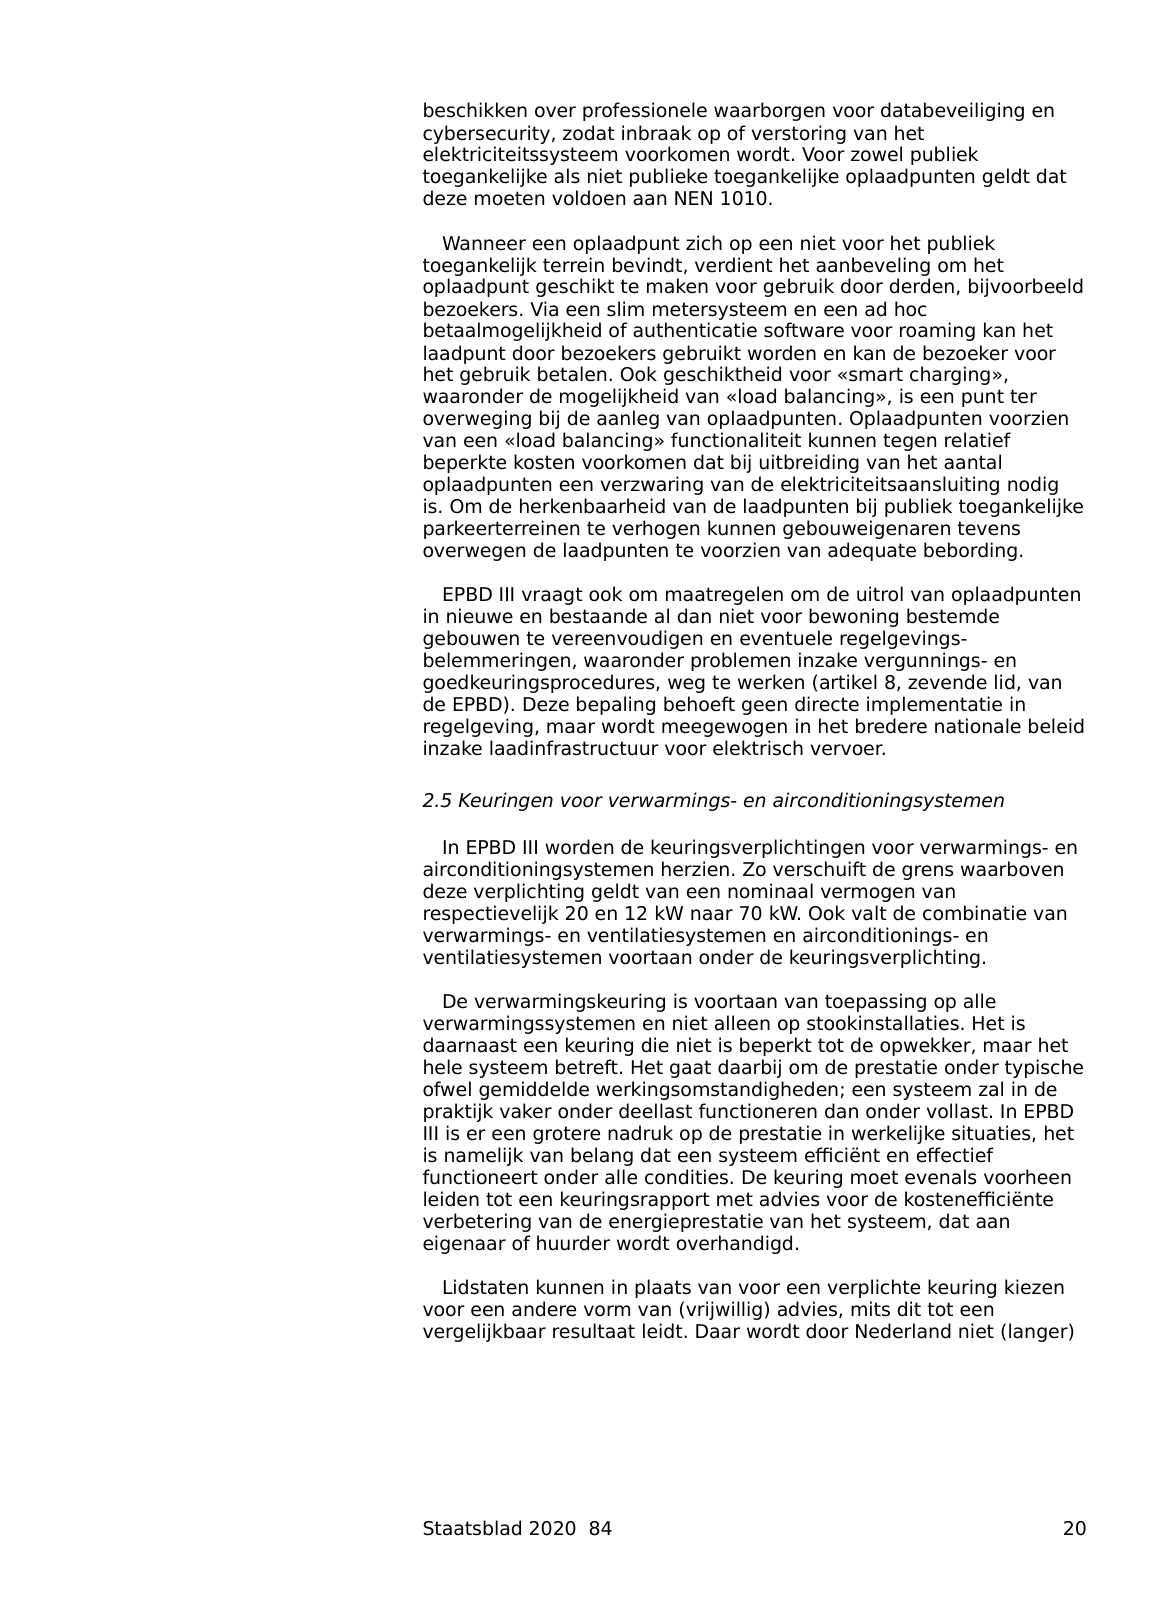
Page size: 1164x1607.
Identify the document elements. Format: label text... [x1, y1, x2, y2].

text De verwarmingskeuring is voortaan van toepassing op alle verwarmingssystemen en niet alleen op stookinstallaties. Het is daarnaast een keuring die niet is beperkt tot de opwekker, maar het hele systeem betreft. Het gaat daarbij om de prestatie onder typische ofwel gemiddelde werkingsomstandigheden; een systeem zal in de praktijk vaker onder deellast functioneren dan onder vollast. In EPBD III is er een grotere nadruk op de prestatie in werkelijke situaties, het is namelijk van belang dat een systeem efficiënt en effectief functioneert onder alle condities. De keuring moet evenals voorheen leiden tot een keuringsrapport met advies voor de kostenefficiënte verbetering van de energieprestatie van het systeem, dat aan eigenaar of huurder wordt overhandigd. [422, 991, 1087, 1255]
text Wanneer een oplaadpunt zich op een niet voor het publiek toegankelijk terrein bevindt, verdient het aanbeveling om het oplaadpunt geschikt te maken voor gebruik door derden, bijvoorbeeld bezoekers. Via een slim metersysteem en een ad hoc betaalmogelijkheid of authenticatie software voor roaming kan het laadpunt door bezoekers gebruikt worden en kan de bezoeker voor het gebruik betalen. Ook geschiktheid voor «smart charging», waaronder de mogelijkheid van «load balancing», is een punt ter overweging bij de aanleg van oplaadpunten. Oplaadpunten voorzien van een «load balancing» functionaliteit kunnen tegen relatief beperkte kosten voorkomen dat bij uitbreiding van het aantal oplaadpunten een verzwaring van de elektriciteitsaansluiting nodig is. Om de herkenbaarheid van de laadpunten bij publiek toegankelijke parkeerterreinen te verhogen kunnen gebouweigenaren tevens overwegen de laadpunten te voorzien van adequate bebording. [422, 232, 1087, 562]
text Lidstaten kunnen in plaats van voor een verplichte keuring kiezen voor een andere vorm van (vrijwillig) advies, mits dit tot een vergelijkbaar resultaat leidt. Daar wordt door Nederland niet (langer) [422, 1277, 1087, 1343]
subtitle 2.5 Keuringen voor verwarmings- en airconditioningsystemen [422, 790, 1087, 812]
text beschikken over professionele waarborgen voor databeveiliging en cybersecurity, zodat inbraak op of verstoring van het elektriciteitssysteem voorkomen wordt. Voor zowel publiek toegankelijke als niet publieke toegankelijke oplaadpunten geldt dat deze moeten voldoen aan NEN 1010. [422, 100, 1087, 210]
text In EPBD III worden de keuringsverplichtingen voor verwarmings- en airconditioningsystemen herzien. Zo verschuift de grens waarboven deze verplichting geldt van een nominaal vermogen van respectievelijk 20 en 12 kW naar 70 kW. Ook valt de combinatie van verwarmings- en ventilatiesystemen en airconditionings- en ventilatiesystemen voortaan onder de keuringsverplichting. [422, 837, 1087, 969]
text EPBD III vraagt ook om maatregelen om de uitrol van oplaadpunten in nieuwe en bestaande al dan niet voor bewoning bestemde gebouwen te vereenvoudigen en eventuele regelgevings-belemmeringen, waaronder problemen inzake vergunnings- en goedkeuringsprocedures, weg te werken (artikel 8, zevende lid, van de EPBD). Deze bepaling behoeft geen directe implementatie in regelgeving, maar wordt meegewogen in het bredere nationale beleid inzake laadinfrastructuur voor elektrisch vervoer. [422, 584, 1087, 760]
